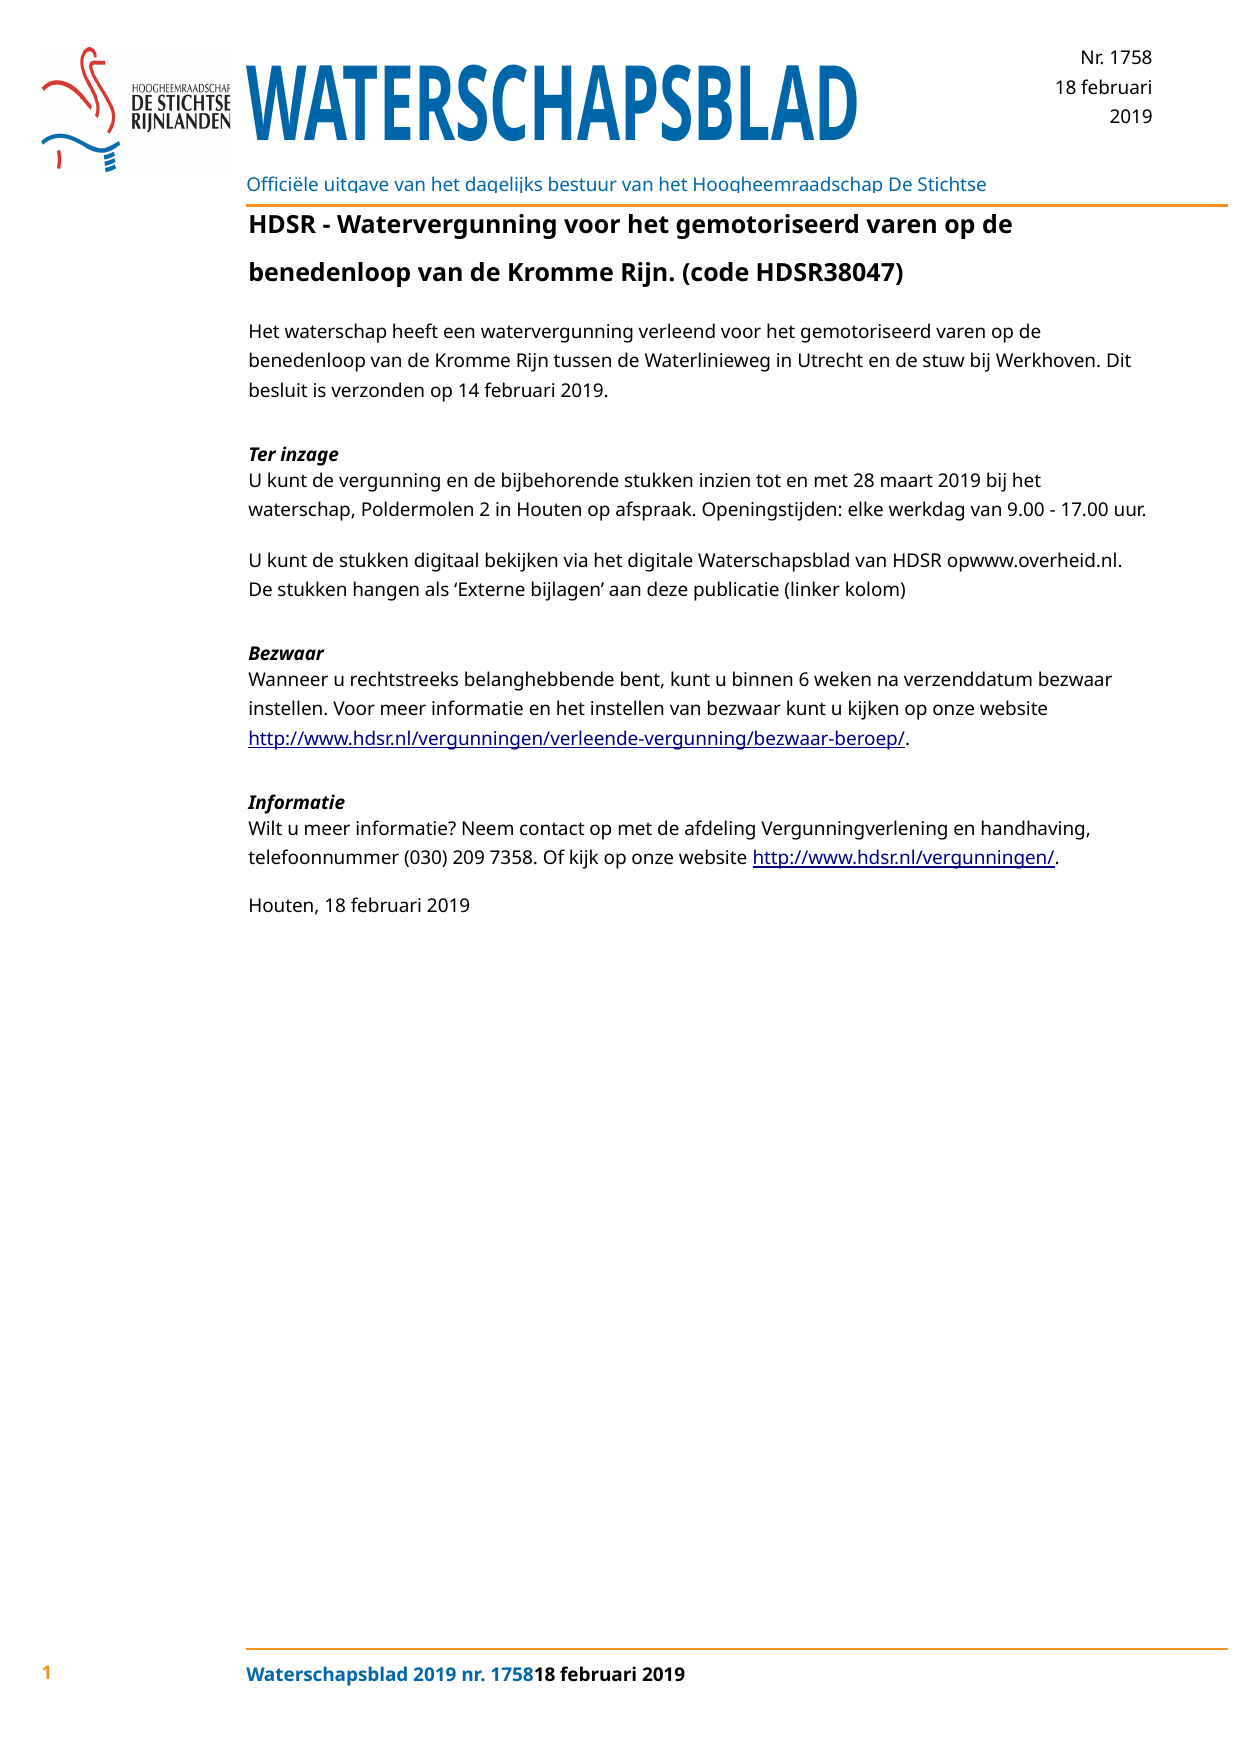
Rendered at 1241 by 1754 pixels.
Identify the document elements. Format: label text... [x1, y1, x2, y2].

text HDSR - Watervergunning voor het gemotoriseerd varen op de benedenloop van de Kromme Rijn. (code HDSR38047) [248, 207, 1152, 288]
text Wilt u meer informatie? Neem contact op met de afdeling Vergunningverlening en handhaving, telefoonnummer (030) 209 7358. Of kijk op onze website http://www.hdsr.nl/vergunningen/. [248, 815, 1152, 870]
text Houten, 18 februari 2019 [248, 892, 1152, 918]
text Ter inzage [248, 441, 1152, 467]
text U kunt de vergunning en de bijbehorende stukken inzien tot en met 28 maart 2019 bij het waterschap, Poldermolen 2 in Houten op afspraak. Openingstijden: elke werkdag van 9.00 - 17.00 uur. [248, 467, 1152, 522]
text Bezwaar [248, 640, 1152, 666]
text Wanneer u rechtstreeks belanghebbende bent, kunt u binnen 6 weken na verzenddatum bezwaar instellen. Voor meer informatie en het instellen van bezwaar kunt u kijken op onze website http://www.hdsr.nl/vergunningen/verleende-vergunning/bezwaar-beroep/. [248, 666, 1152, 751]
text U kunt de stukken digitaal bekijken via het digitale Waterschapsblad van HDSR opwww.overheid.nl. De stukken hangen als ‘Externe bijlagen’ aan deze publicatie (linker kolom) [248, 547, 1152, 602]
text Informatie [248, 789, 1152, 815]
text Het waterschap heeft een watervergunning verleend voor het gemotoriseerd varen op de benedenloop van de Kromme Rijn tussen de Waterlinieweg in Utrecht en de stuw bij Werkhoven. Dit besluit is verzonden op 14 februari 2019. [248, 318, 1152, 403]
picture [41, 47, 231, 172]
